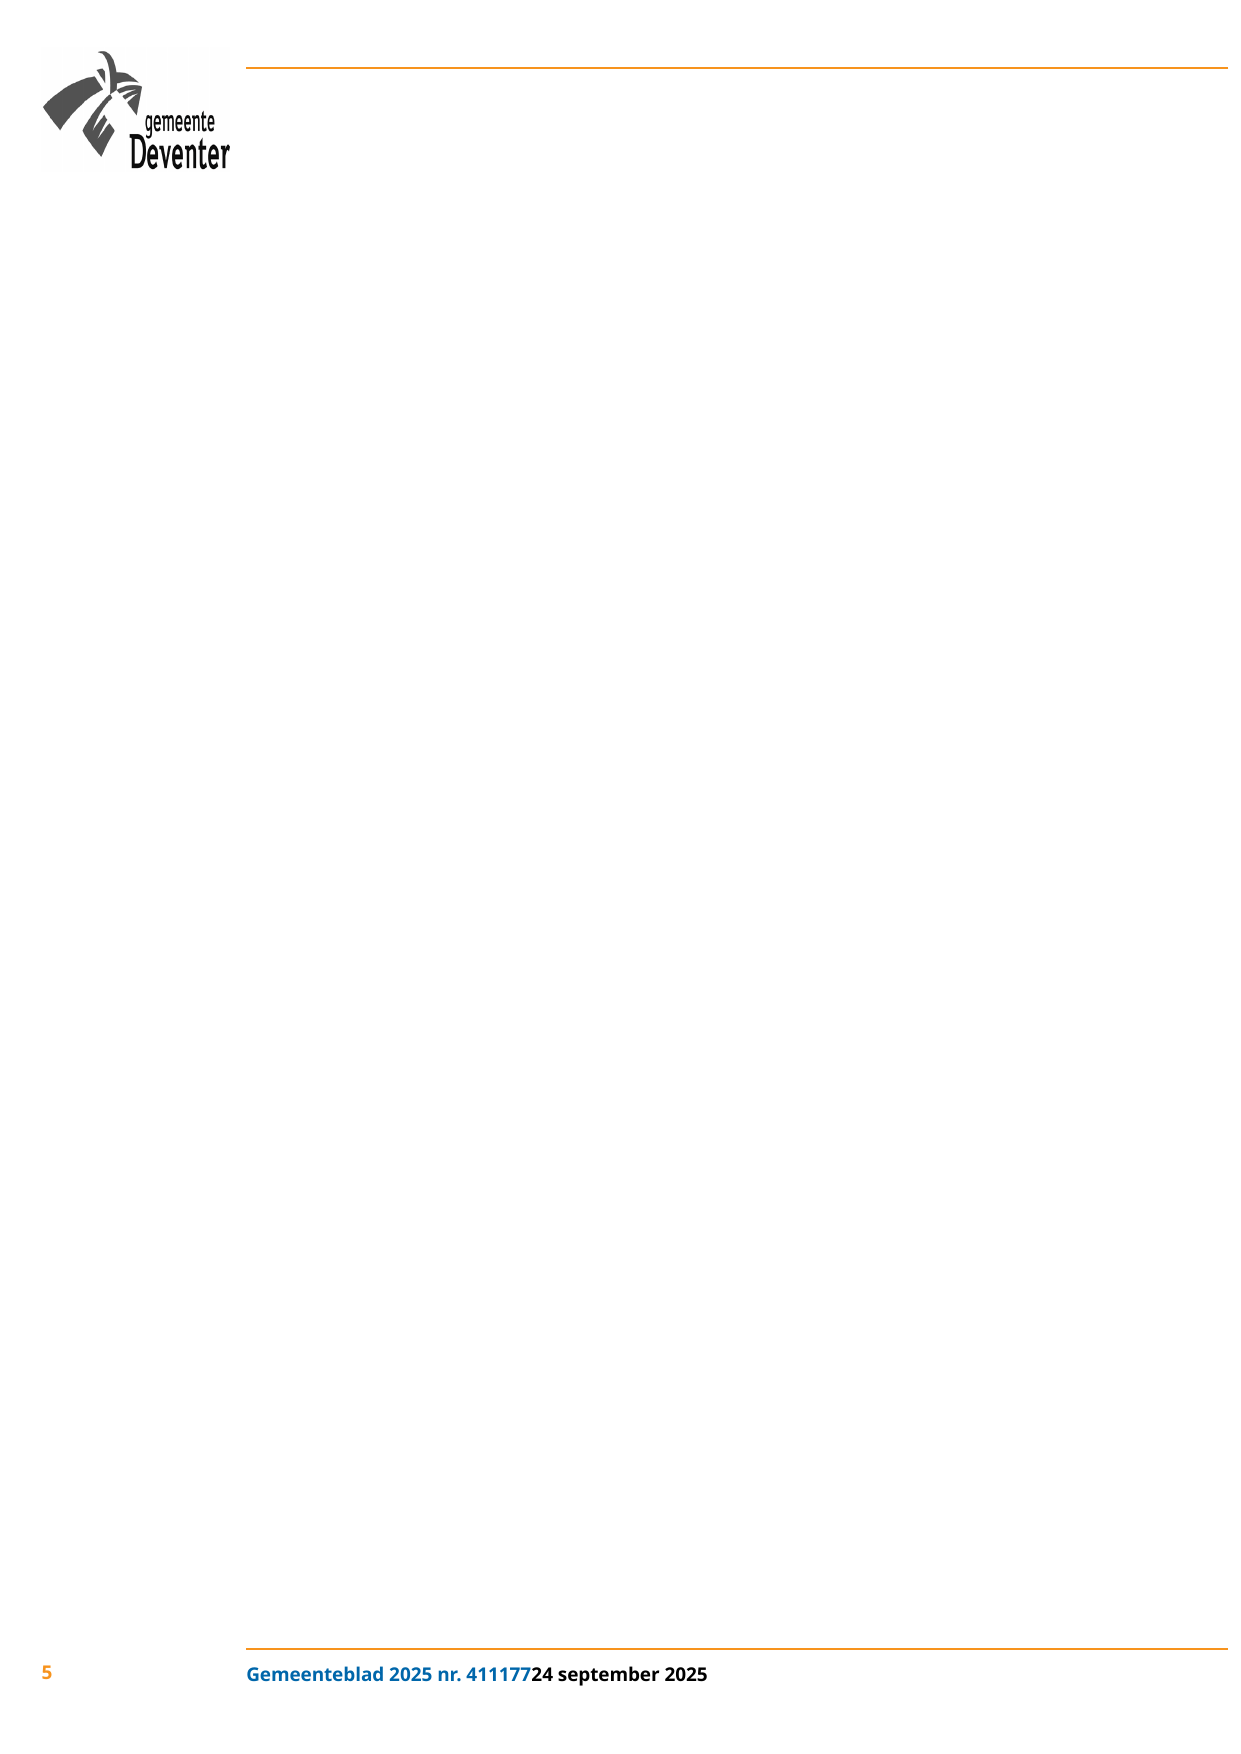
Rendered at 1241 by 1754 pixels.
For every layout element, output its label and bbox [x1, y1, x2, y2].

picture [41, 47, 231, 172]
